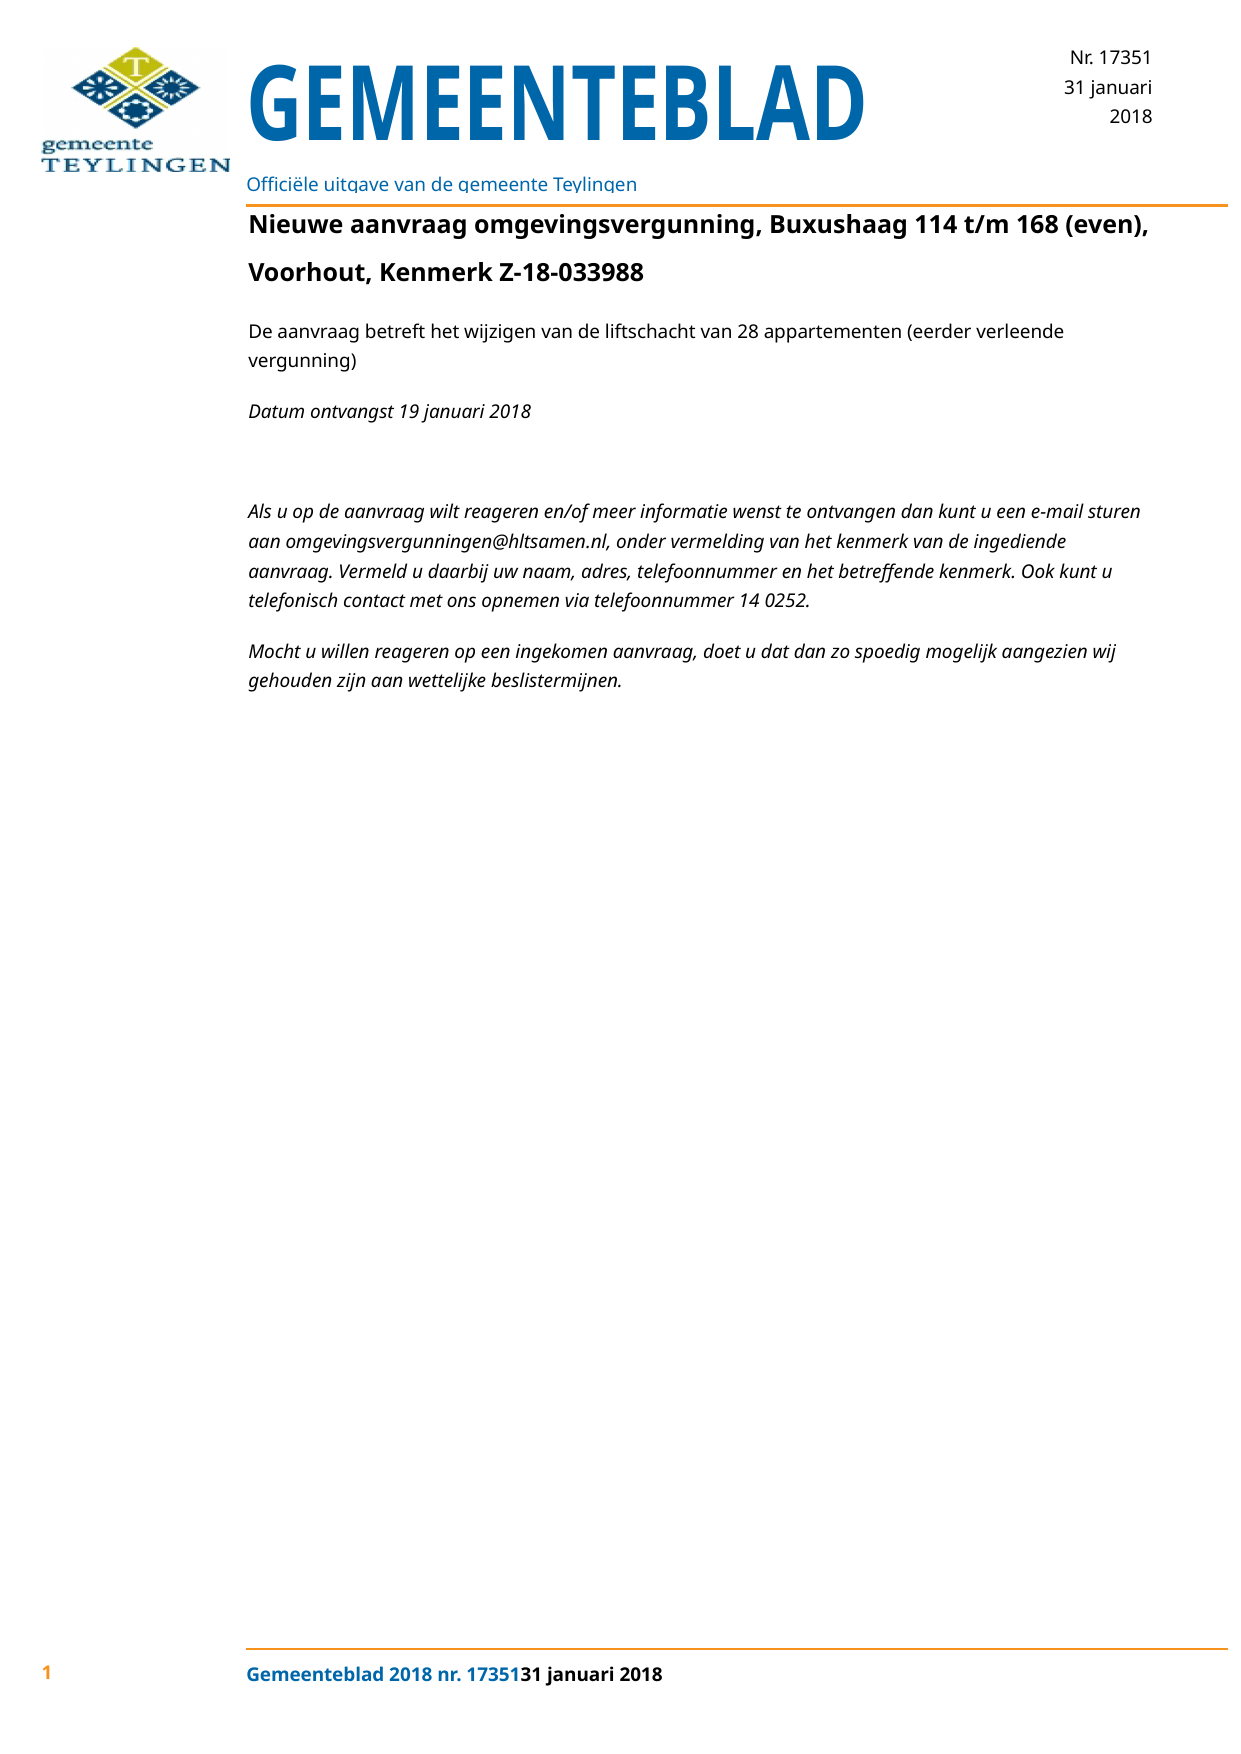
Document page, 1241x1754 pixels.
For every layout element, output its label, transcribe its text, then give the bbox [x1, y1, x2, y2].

text Als u op de aanvraag wilt reageren en/of meer informatie wenst te ontvangen dan kunt u een e-mail sturen aan omgevingsvergunningen@hltsamen.nl, onder vermelding van het kenmerk van de ingediende aanvraag. Vermeld u daarbij uw naam, adres, telefoonnummer en het betreffende kenmerk. Ook kunt u telefonisch contact met ons opnemen via telefoonnummer 14 0252. [248, 499, 1152, 613]
text Datum ontvangst 19 januari 2018 [248, 398, 1152, 424]
picture [41, 47, 231, 172]
text Mocht u willen reageren op een ingekomen aanvraag, doet u dat dan zo spoedig mogelijk aangezien wij gehouden zijn aan wettelijke beslistermijnen. [248, 638, 1152, 693]
text Nieuwe aanvraag omgevingsvergunning, Buxushaag 114 t/m 168 (even), Voorhout, Kenmerk Z-18-033988 [248, 207, 1152, 288]
text De aanvraag betreft het wijzigen van de liftschacht van 28 appartementen (eerder verleende vergunning) [248, 318, 1152, 373]
